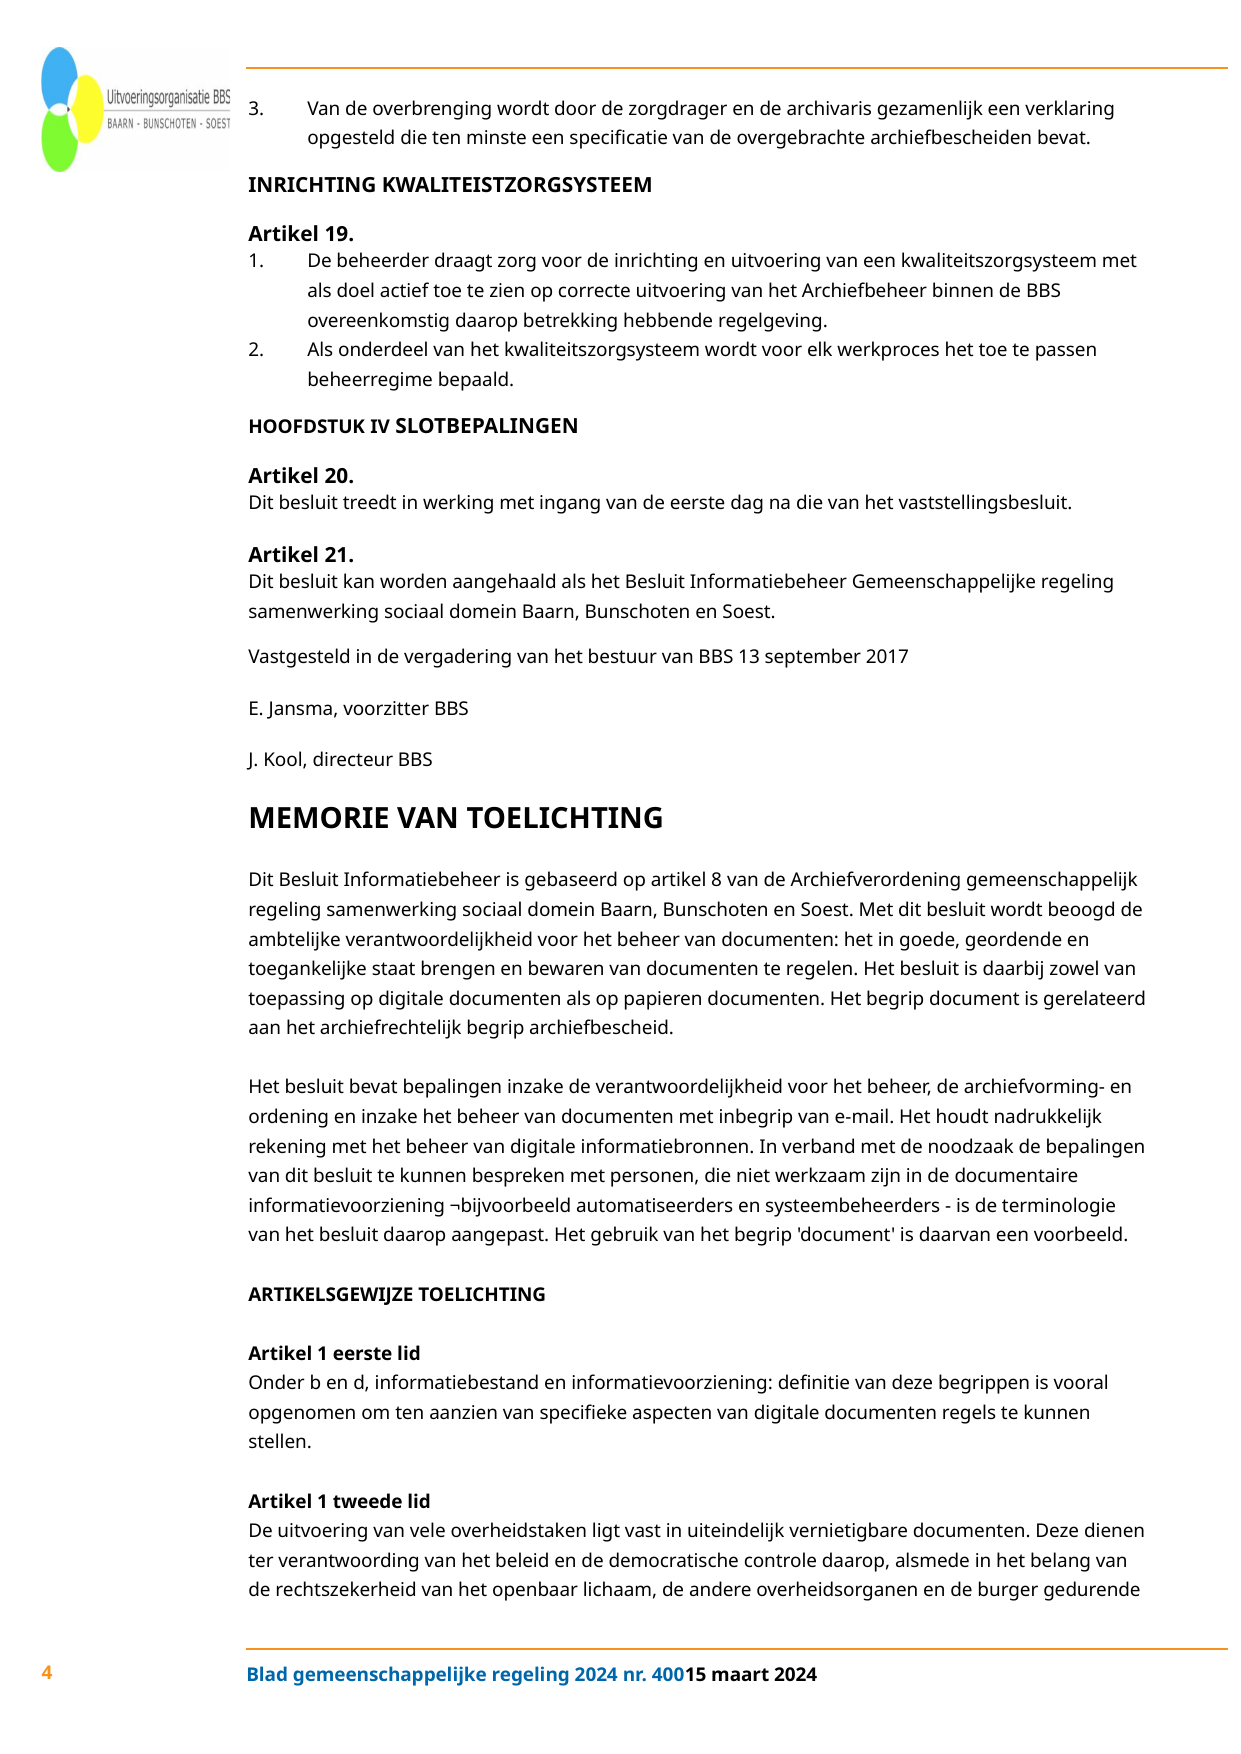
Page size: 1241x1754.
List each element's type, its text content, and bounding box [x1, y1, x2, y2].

text Artikel 20. [248, 461, 1152, 489]
text Dit besluit treedt in werking met ingang van de eerste dag na die van het vaststellingsbesluit. [248, 489, 1152, 515]
picture [41, 47, 231, 172]
list Als onderdeel van het kwaliteitszorgsysteem wordt voor elk werkproces het toe te passen beheerregime bepaald. [248, 336, 1152, 392]
list Van de overbrenging wordt door de zorgdrager en de archivaris gezamenlijk een verklaring opgesteld die ten minste een specificatie van de overgebrachte archiefbescheiden bevat. [248, 95, 1152, 150]
text Dit Besluit Informatiebeheer is gebaseerd op artikel 8 van de Archiefverordening gemeenschappelijk regeling samenwerking sociaal domein Baarn, Bunschoten en Soest. Met dit besluit wordt beoogd de ambtelijke verantwoordelijkheid voor het beheer van documenten: het in goede, geordende en toegankelijke staat brengen en bewaren van documenten te regelen. Het besluit is daarbij zowel van toepassing op digitale documenten als op papieren documenten. Het begrip document is gerelateerd aan het archiefrechtelijk begrip archiefbescheid. [248, 867, 1152, 1040]
text J. Kool, directeur BBS [248, 746, 1152, 772]
text Onder b en d, informatiebestand en informatievoorziening: definitie van deze begrippen is vooral opgenomen om ten aanzien van specifieke aspecten van digitale documenten regels te kunnen stellen. [248, 1369, 1152, 1454]
text Vastgesteld in de vergadering van het bestuur van BBS 13 september 2017 [248, 643, 1152, 669]
text E. Jansma, voorzitter BBS [248, 695, 1152, 721]
text ARTIKELSGEWIJZE TOELICHTING [248, 1281, 1152, 1307]
text HOOFDSTUK IV SLOTBEPALINGEN [248, 412, 1152, 440]
text Artikel 21. [248, 540, 1152, 568]
text Het besluit bevat bepalingen inzake de verantwoordelijkheid voor het beheer, de archiefvorming- en ordening en inzake het beheer van documenten met inbegrip van e-mail. Het houdt nadrukkelijk rekening met het beheer van digitale informatiebronnen. In verband met de noodzaak de bepalingen van dit besluit te kunnen bespreken met personen, die niet werkzaam zijn in de documentaire informatievoorziening ¬bijvoorbeeld automatiseerders en systeembeheerders - is de terminologie van het besluit daarop aangepast. Het gebruik van het begrip 'document' is daarvan een voorbeeld. [248, 1074, 1152, 1247]
text Artikel 1 eerste lid [248, 1340, 1152, 1366]
text INRICHTING KWALITEISTZORGSYSTEEM [248, 170, 1152, 198]
text De uitvoering van vele overheidstaken ligt vast in uiteindelijk vernietigbare documenten. Deze dienen ter verantwoording van het beleid en de democratische controle daarop, alsmede in het belang van de rechtszekerheid van het openbaar lichaam, de andere overheidsorganen en de burger gedurende [248, 1517, 1152, 1602]
text Artikel 1 tweede lid [248, 1488, 1152, 1514]
text Dit besluit kan worden aangehaald als het Besluit Informatiebeheer Gemeenschappelijke regeling samenwerking sociaal domein Baarn, Bunschoten en Soest. [248, 568, 1152, 623]
text Artikel 19. [248, 219, 1152, 248]
text MEMORIE VAN TOELICHTING [248, 798, 1152, 837]
list De beheerder draagt zorg voor de inrichting en uitvoering van een kwaliteitszorgsysteem met als doel actief toe te zien op correcte uitvoering van het Archiefbeheer binnen de BBS overeenkomstig daarop betrekking hebbende regelgeving. [248, 248, 1152, 333]
